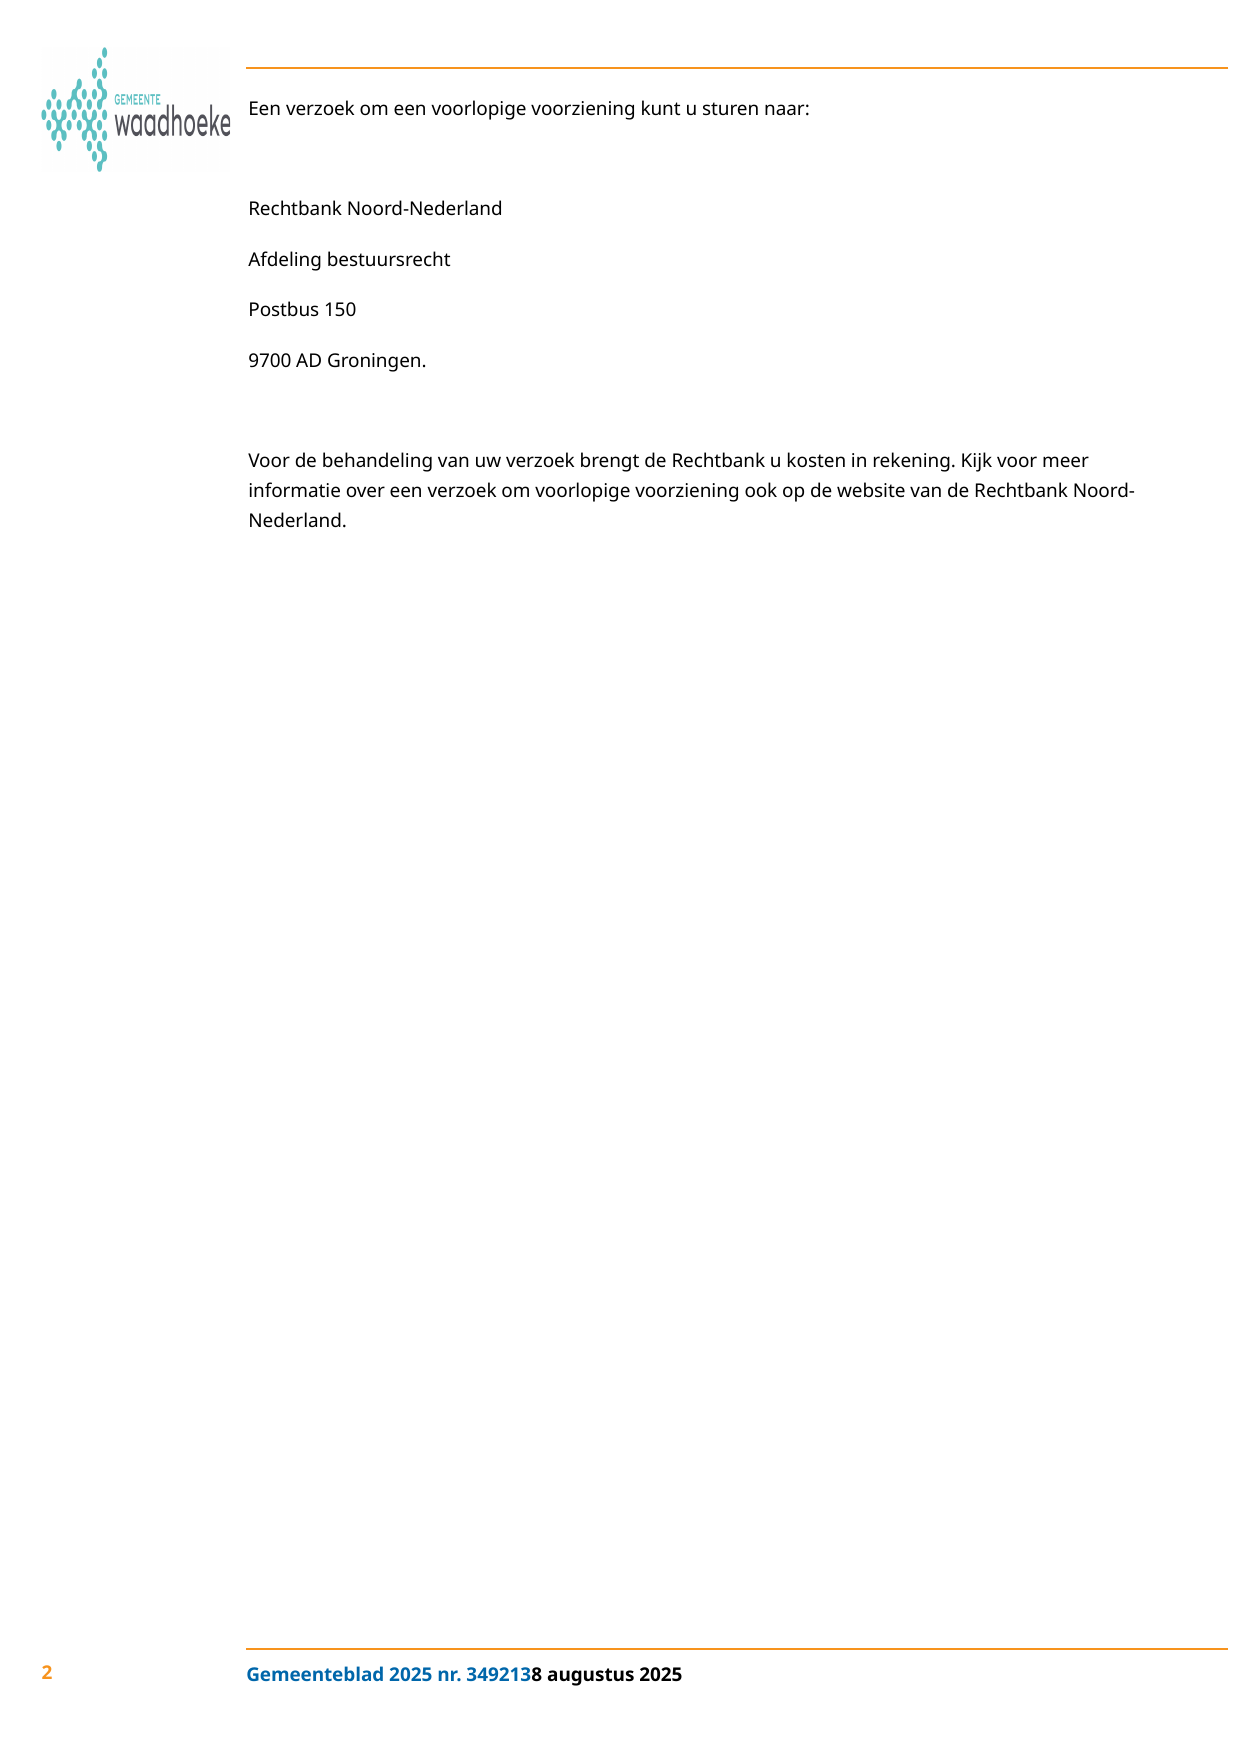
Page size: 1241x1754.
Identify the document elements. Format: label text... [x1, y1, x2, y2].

text Een verzoek om een voorlopige voorziening kunt u sturen naar: [248, 95, 1152, 121]
text 9700 AD Groningen. [248, 347, 1152, 373]
picture [41, 47, 231, 172]
text Rechtbank Noord-Nederland [248, 196, 1152, 221]
text Voor de behandeling van uw verzoek brengt de Rechtbank u kosten in rekening. Kijk voor meer informatie over een verzoek om voorlopige voorziening ook op de website van de Rechtbank Noord-Nederland. [248, 448, 1152, 533]
text Postbus 150 [248, 296, 1152, 322]
text Afdeling bestuursrecht [248, 246, 1152, 272]
